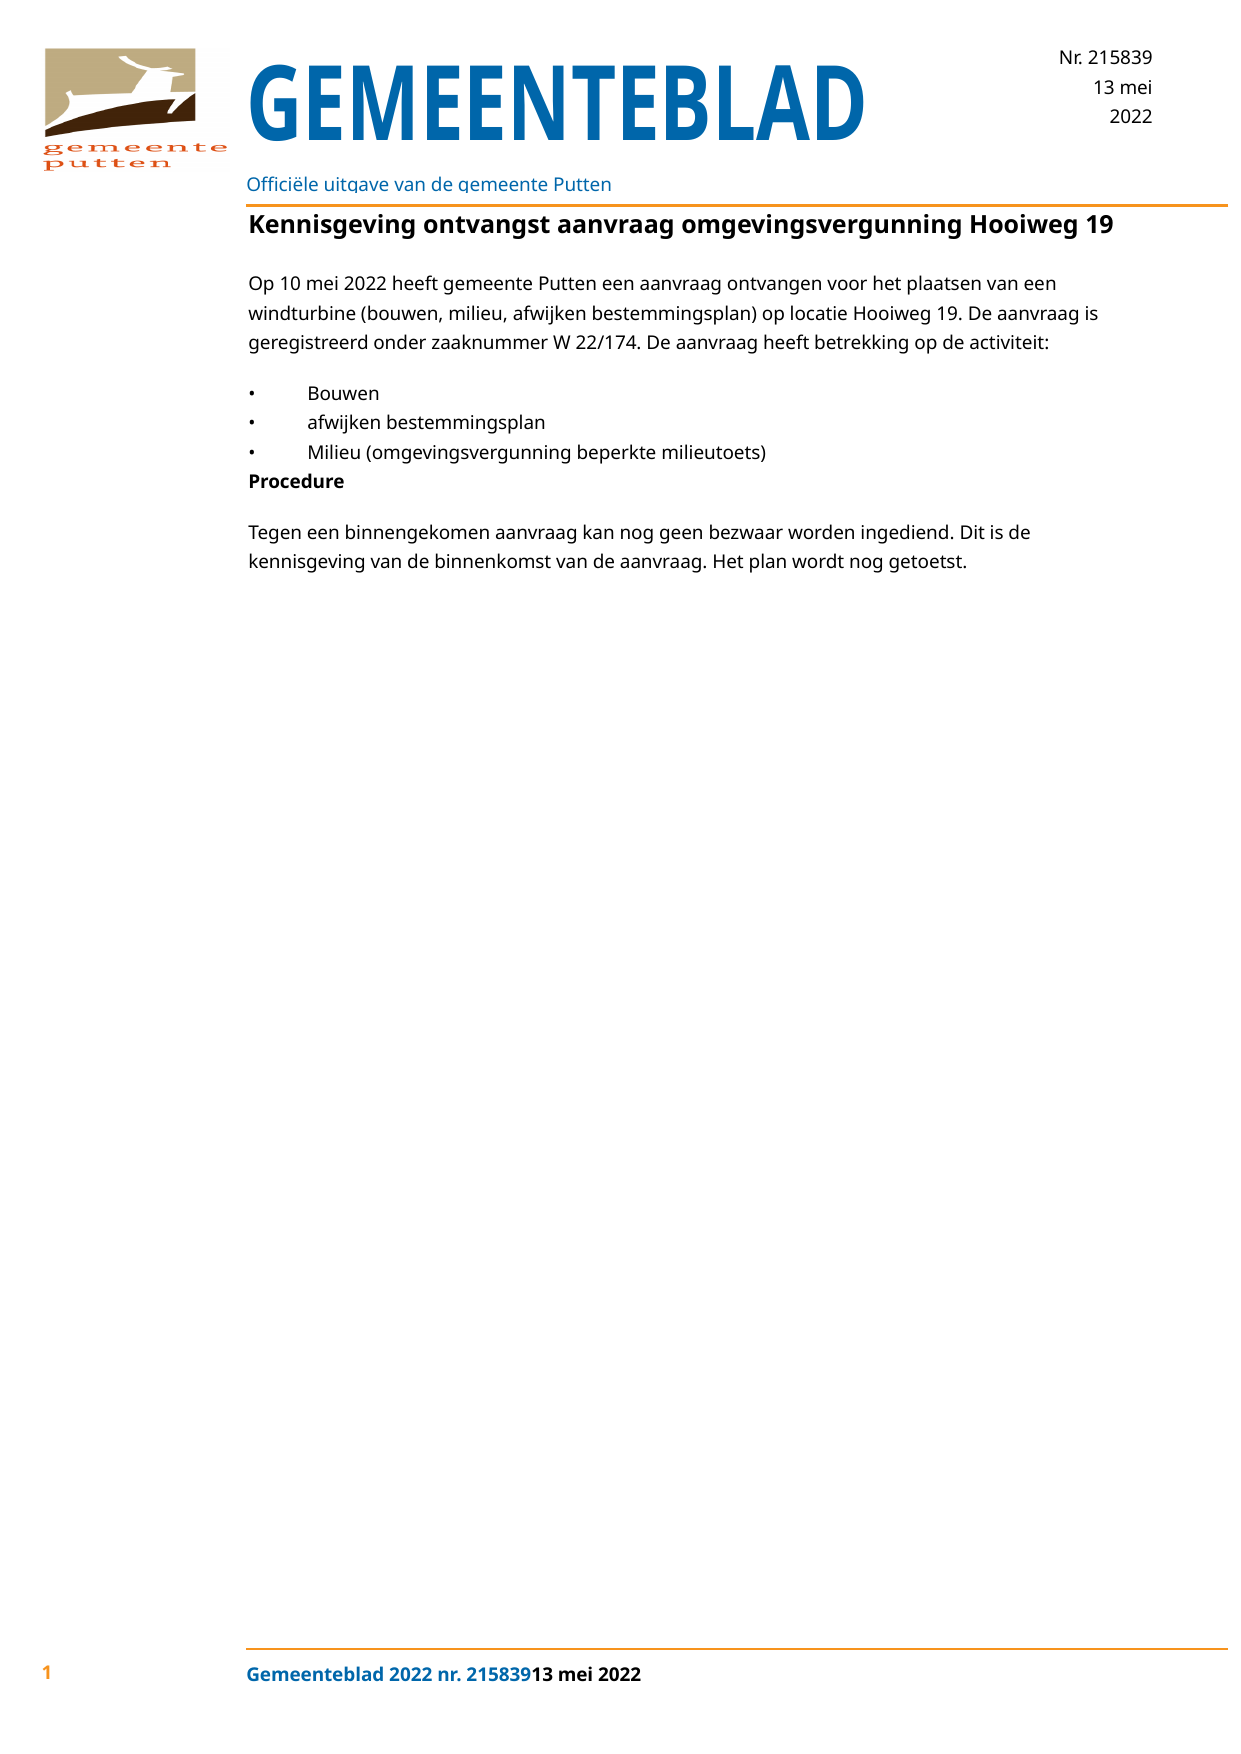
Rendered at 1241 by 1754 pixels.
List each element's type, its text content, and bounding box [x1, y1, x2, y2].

list afwijken bestemmingsplan [248, 409, 1152, 435]
list Bouwen [248, 380, 1152, 406]
text Kennisgeving ontvangst aanvraag omgevingsvergunning Hooiweg 19 [248, 207, 1152, 241]
picture [41, 47, 231, 172]
text Tegen een binnengekomen aanvraag kan nog geen bezwaar worden ingediend. Dit is de kennisgeving van de binnenkomst van de aanvraag. Het plan wordt nog getoetst. [248, 519, 1152, 574]
list Milieu (omgevingsvergunning beperkte milieutoets) [248, 439, 1152, 465]
text Op 10 mei 2022 heeft gemeente Putten een aanvraag ontvangen voor het plaatsen van een windturbine (bouwen, milieu, afwijken bestemmingsplan) op locatie Hooiweg 19. De aanvraag is geregistreerd onder zaaknummer W 22/174. De aanvraag heeft betrekking op de activiteit: [248, 270, 1152, 355]
text Procedure [248, 469, 1152, 494]
